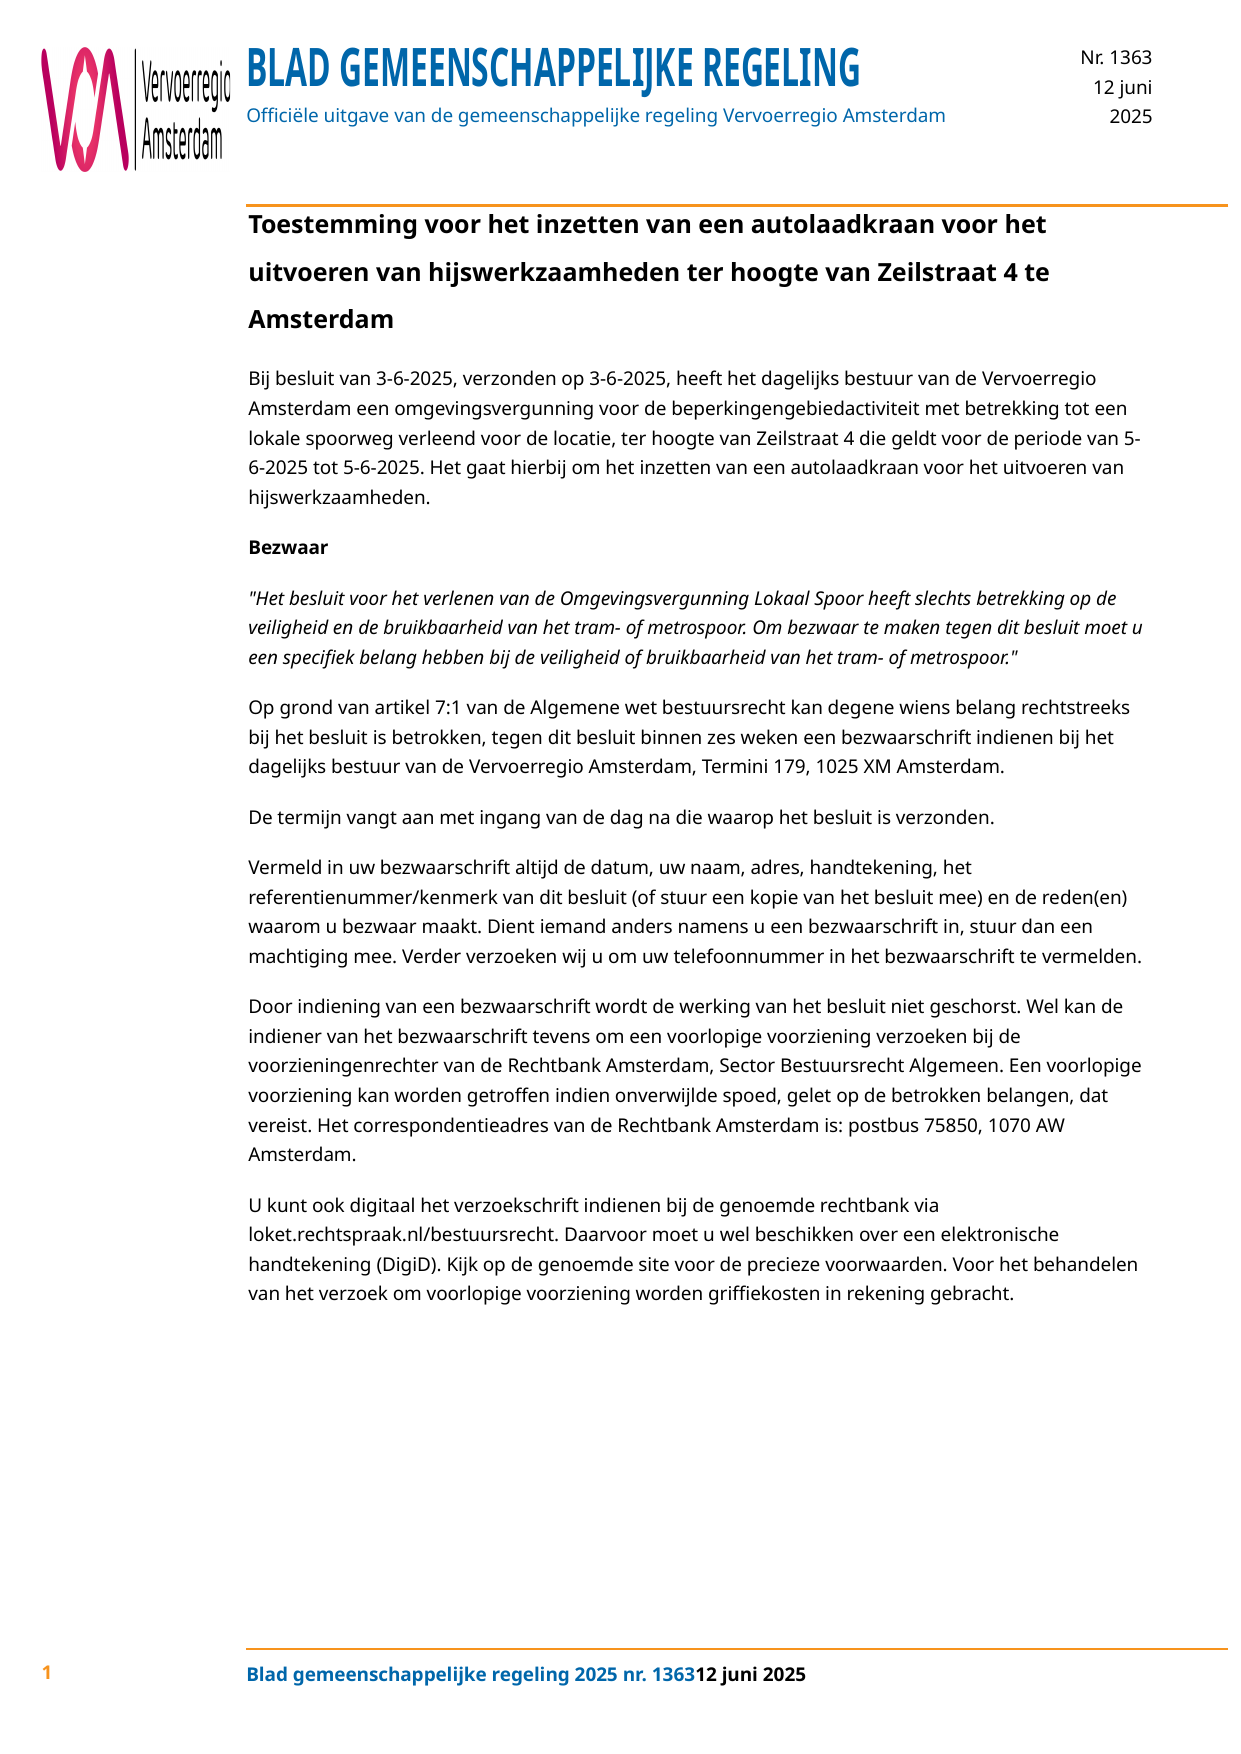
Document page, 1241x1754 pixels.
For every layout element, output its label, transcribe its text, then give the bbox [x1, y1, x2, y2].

picture [41, 47, 231, 172]
text Vermeld in uw bezwaarschrift altijd de datum, uw naam, adres, handtekening, het referentienummer/kenmerk van dit besluit (of stuur een kopie van het besluit mee) en de reden(en) waarom u bezwaar maakt. Dient iemand anders namens u een bezwaarschrift in, stuur dan een machtiging mee. Verder verzoeken wij u om uw telefoonnummer in het bezwaarschrift te vermelden. [248, 854, 1152, 969]
text U kunt ook digitaal het verzoekschrift indienen bij de genoemde rechtbank via loket.rechtspraak.nl/bestuursrecht. Daarvoor moet u wel beschikken over een elektronische handtekening (DigiD). Kijk op de genoemde site voor de precieze voorwaarden. Voor het behandelen van het verzoek om voorlopige voorziening worden griffiekosten in rekening gebracht. [248, 1192, 1152, 1306]
text Op grond van artikel 7:1 van de Algemene wet bestuursrecht kan degene wiens belang rechtstreeks bij het besluit is betrokken, tegen dit besluit binnen zes weken een bezwaarschrift indienen bij het dagelijks bestuur van de Vervoerregio Amsterdam, Termini 179, 1025 XM Amsterdam. [248, 694, 1152, 779]
text Bij besluit van 3-6-2025, verzonden op 3-6-2025, heeft het dagelijks bestuur van de Vervoerregio Amsterdam een omgevingsvergunning voor de beperkingengebiedactiviteit met betrekking tot een lokale spoorweg verleend voor de locatie, ter hoogte van Zeilstraat 4 die geldt voor de periode van 5-6-2025 tot 5-6-2025. Het gaat hierbij om het inzetten van een autolaadkraan voor het uitvoeren van hijswerkzaamheden. [248, 366, 1152, 509]
text Door indiening van een bezwaarschrift wordt de werking van het besluit niet geschorst. Wel kan de indiener van het bezwaarschrift tevens om een voorlopige voorziening verzoeken bij de voorzieningenrechter van de Rechtbank Amsterdam, Sector Bestuursrecht Algemeen. Een voorlopige voorziening kan worden getroffen indien onverwijlde spoed, gelet op de betrokken belangen, dat vereist. Het correspondentieadres van de Rechtbank Amsterdam is: postbus 75850, 1070 AW Amsterdam. [248, 993, 1152, 1167]
text Toestemming voor het inzetten van een autolaadkraan voor het uitvoeren van hijswerkzaamheden ter hoogte van Zeilstraat 4 te Amsterdam [248, 207, 1152, 336]
text De termijn vangt aan met ingang van de dag na die waarop het besluit is verzonden. [248, 804, 1152, 829]
text "Het besluit voor het verlenen van de Omgevingsvergunning Lokaal Spoor heeft slechts betrekking op de veiligheid en de bruikbaarheid van het tram- of metrospoor. Om bezwaar te maken tegen dit besluit moet u een specifiek belang hebben bij de veiligheid of bruikbaarheid van het tram- of metrospoor." [248, 585, 1152, 669]
text Bezwaar [248, 534, 1152, 560]
